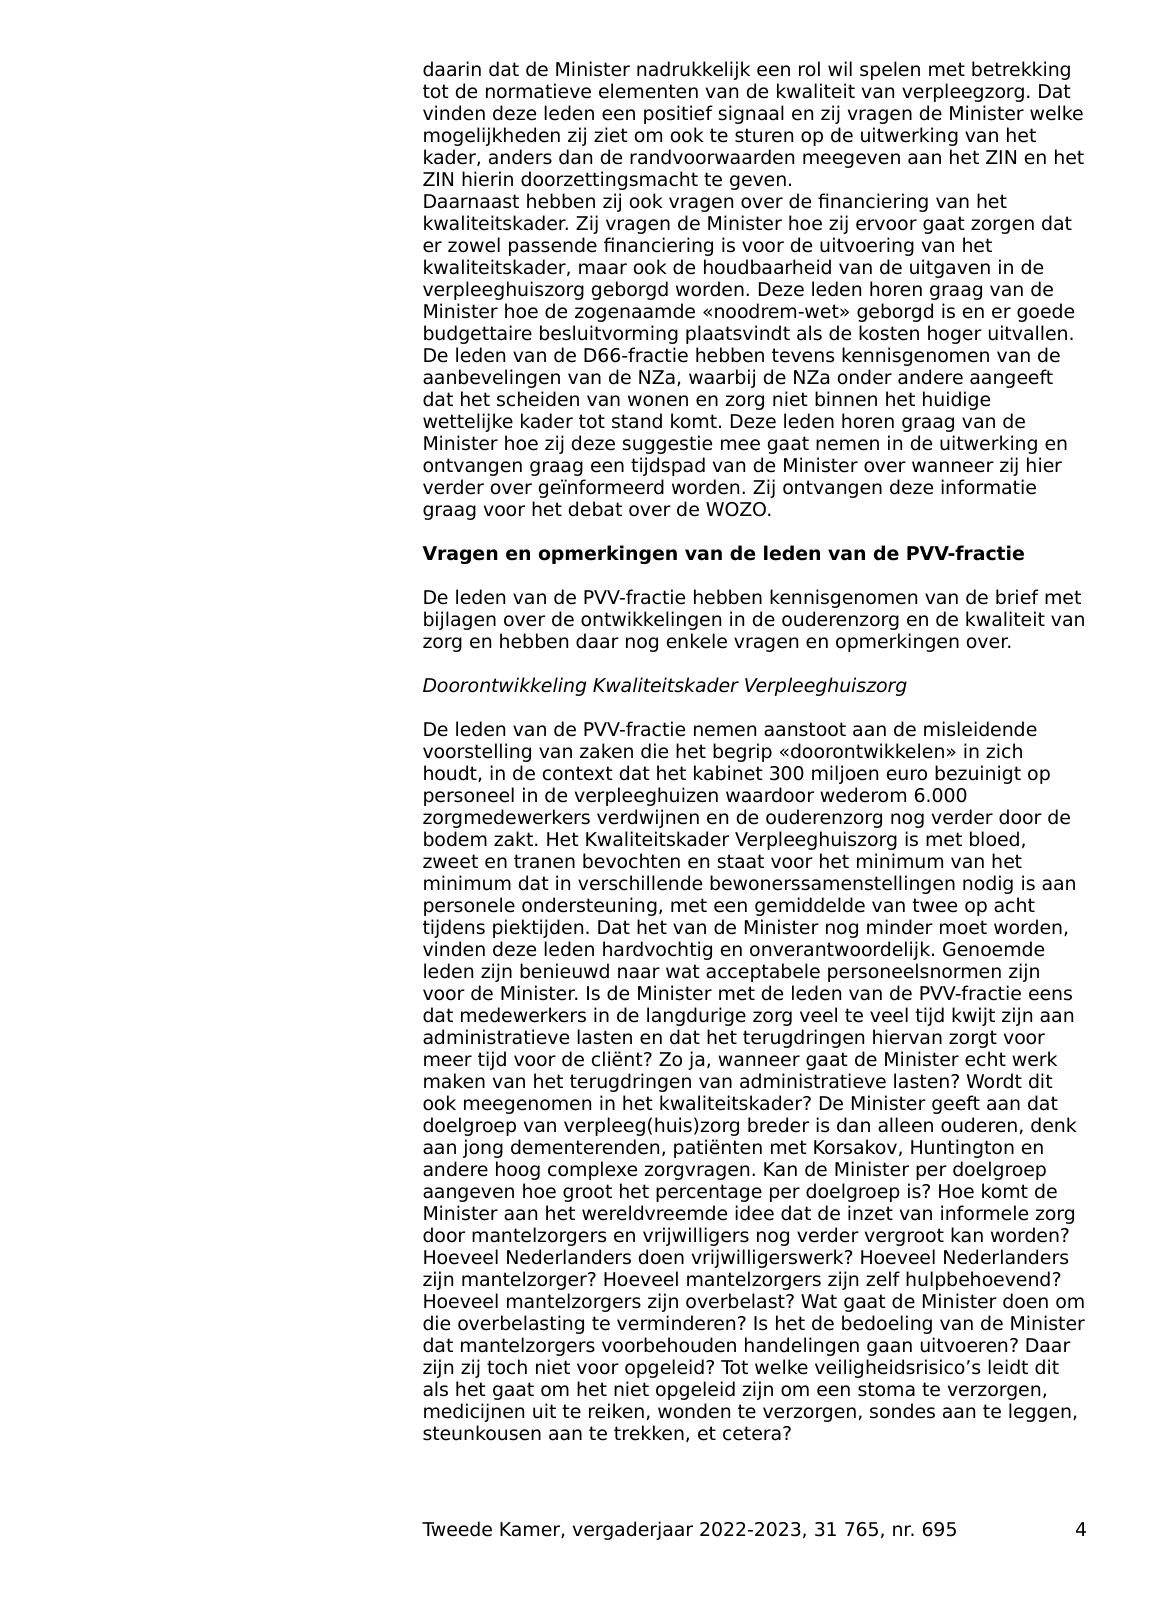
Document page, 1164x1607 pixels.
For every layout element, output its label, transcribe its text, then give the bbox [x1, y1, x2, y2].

text De leden van de D66-fractie hebben tevens kennisgenomen van de aanbevelingen van de NZa, waarbij de NZa onder andere aangeeft dat het scheiden van wonen en zorg niet binnen het huidige wettelijke kader tot stand komt. Deze leden horen graag van de Minister hoe zij deze suggestie mee gaat nemen in de uitwerking en ontvangen graag een tijdspad van de Minister over wanneer zij hier verder over geïnformeerd worden. Zij ontvangen deze informatie graag voor het debat over de WOZO. [422, 345, 1087, 521]
text Daarnaast hebben zij ook vragen over de financiering van het kwaliteitskader. Zij vragen de Minister hoe zij ervoor gaat zorgen dat er zowel passende financiering is voor de uitvoering van het kwaliteitskader, maar ook de houdbaarheid van de uitgaven in de verpleeghuiszorg geborgd worden. Deze leden horen graag van de Minister hoe de zogenaamde «noodrem-wet» geborgd is en er goede budgettaire besluitvorming plaatsvindt als de kosten hoger uitvallen. [422, 191, 1087, 345]
text daarin dat de Minister nadrukkelijk een rol wil spelen met betrekking tot de normatieve elementen van de kwaliteit van verpleegzorg. Dat vinden deze leden een positief signaal en zij vragen de Minister welke mogelijkheden zij ziet om ook te sturen op de uitwerking van het kader, anders dan de randvoorwaarden meegeven aan het ZIN en het ZIN hierin doorzettingsmacht te geven. [422, 59, 1087, 191]
text De leden van de PVV-fractie nemen aanstoot aan de misleidende voorstelling van zaken die het begrip «doorontwikkelen» in zich houdt, in de context dat het kabinet 300 miljoen euro bezuinigt op personeel in de verpleeghuizen waardoor wederom 6.000 zorgmedewerkers verdwijnen en de ouderenzorg nog verder door de bodem zakt. Het Kwaliteitskader Verpleeghuiszorg is met bloed, zweet en tranen bevochten en staat voor het minimum van het minimum dat in verschillende bewonerssamenstellingen nodig is aan personele ondersteuning, met een gemiddelde van twee op acht tijdens piektijden. Dat het van de Minister nog minder moet worden, vinden deze leden hardvochtig en onverantwoordelijk. Genoemde leden zijn benieuwd naar wat acceptabele personeelsnormen zijn voor de Minister. Is de Minister met de leden van de PVV-fractie eens dat medewerkers in de langdurige zorg veel te veel tijd kwijt zijn aan administratieve lasten en dat het terugdringen hiervan zorgt voor meer tijd voor de cliënt? Zo ja, wanneer gaat de Minister echt werk maken van het terugdringen van administratieve lasten? Wordt dit ook meegenomen in het kwaliteitskader? De Minister geeft aan dat doelgroep van verpleeg(huis)zorg breder is dan alleen ouderen, denk aan jong dementerenden, patiënten met Korsakov, Huntington en andere hoog complexe zorgvragen. Kan de Minister per doelgroep aangeven hoe groot het percentage per doelgroep is? Hoe komt de Minister aan het wereldvreemde idee dat de inzet van informele zorg door mantelzorgers en vrijwilligers nog verder vergroot kan worden? Hoeveel Nederlanders doen vrijwilligerswerk? Hoeveel Nederlanders zijn mantelzorger? Hoeveel mantelzorgers zijn zelf hulpbehoevend? Hoeveel mantelzorgers zijn overbelast? Wat gaat de Minister doen om die overbelasting te verminderen? Is het de bedoeling van de Minister dat mantelzorgers voorbehouden handelingen gaan uitvoeren? Daar zijn zij toch niet voor opgeleid? Tot welke veiligheidsrisico’s leidt dit als het gaat om het niet opgeleid zijn om een stoma te verzorgen, medicijnen uit te reiken, wonden te verzorgen, sondes aan te leggen, steunkousen aan te trekken, et cetera? [422, 719, 1087, 1444]
subtitle Vragen en opmerkingen van de leden van de PVV-fractie [422, 543, 1087, 565]
subtitle Doorontwikkeling Kwaliteitskader Verpleeghuiszorg [422, 675, 1087, 697]
text De leden van de PVV-fractie hebben kennisgenomen van de brief met bijlagen over de ontwikkelingen in de ouderenzorg en de kwaliteit van zorg en hebben daar nog enkele vragen en opmerkingen over. [422, 587, 1087, 653]
